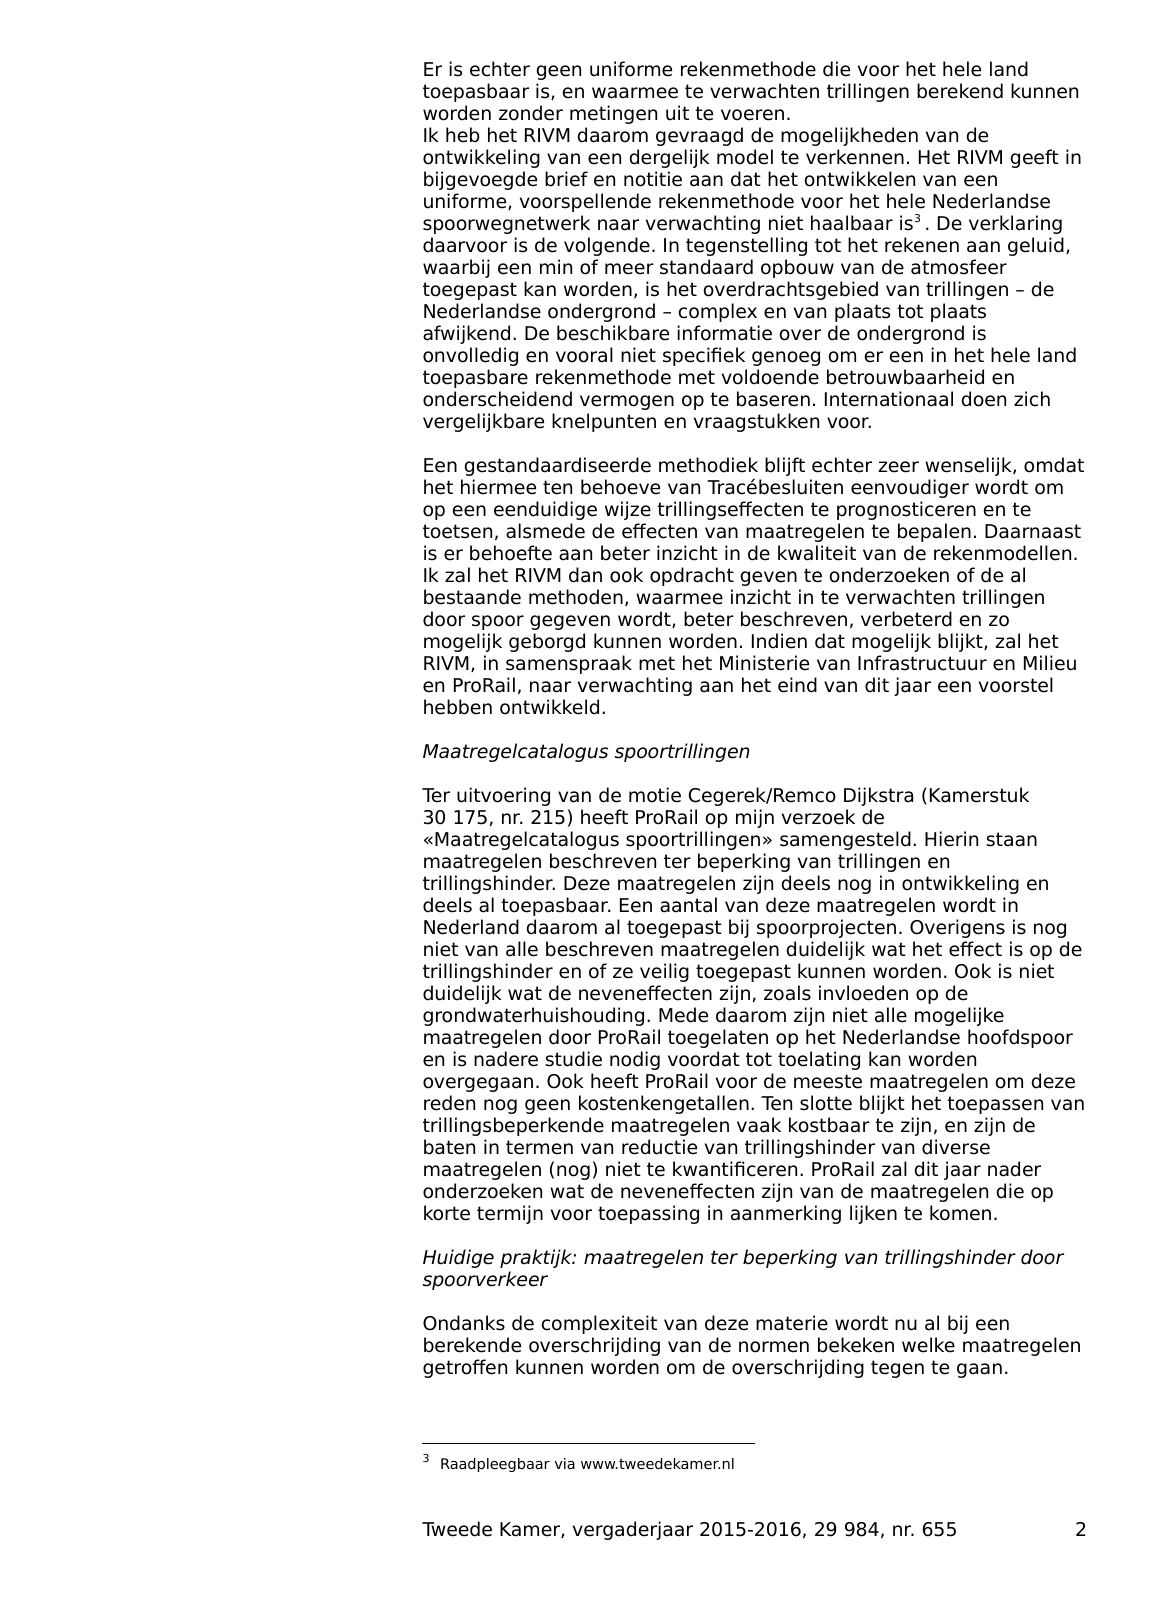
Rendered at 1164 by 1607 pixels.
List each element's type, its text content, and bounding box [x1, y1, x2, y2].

text Een gestandaardiseerde methodiek blijft echter zeer wenselijk, omdat het hiermee ten behoeve van Tracébesluiten eenvoudiger wordt om op een eenduidige wijze trillingseffecten te prognosticeren en te toetsen, alsmede de effecten van maatregelen te bepalen. Daarnaast is er behoefte aan beter inzicht in de kwaliteit van de rekenmodellen. [422, 455, 1087, 565]
text Ter uitvoering van de motie Cegerek/Remco Dijkstra (Kamerstuk 30 175, nr. 215) heeft ProRail op mijn verzoek de «Maatregelcatalogus spoortrillingen» samengesteld. Hierin staan maatregelen beschreven ter beperking van trillingen en trillingshinder. Deze maatregelen zijn deels nog in ontwikkeling en deels al toepasbaar. Een aantal van deze maatregelen wordt in Nederland daarom al toegepast bij spoorprojecten. Overigens is nog niet van alle beschreven maatregelen duidelijk wat het effect is op de trillingshinder en of ze veilig toegepast kunnen worden. Ook is niet duidelijk wat de neveneffecten zijn, zoals invloeden op de grondwaterhuishouding. Mede daarom zijn niet alle mogelijke maatregelen door ProRail toegelaten op het Nederlandse hoofdspoor en is nadere studie nodig voordat tot toelating kan worden overgegaan. Ook heeft ProRail voor de meeste maatregelen om deze reden nog geen kostenkengetallen. Ten slotte blijkt het toepassen van trillingsbeperkende maatregelen vaak kostbaar te zijn, en zijn de baten in termen van reductie van trillingshinder van diverse maatregelen (nog) niet te kwantificeren. ProRail zal dit jaar nader onderzoeken wat de neveneffecten zijn van de maatregelen die op korte termijn voor toepassing in aanmerking lijken te komen. [422, 785, 1087, 1224]
text Er is echter geen uniforme rekenmethode die voor het hele land toepasbaar is, en waarmee te verwachten trillingen berekend kunnen worden zonder metingen uit te voeren. [422, 59, 1087, 125]
text Ik zal het RIVM dan ook opdracht geven te onderzoeken of de al bestaande methoden, waarmee inzicht in te verwachten trillingen door spoor gegeven wordt, beter beschreven, verbeterd en zo mogelijk geborgd kunnen worden. Indien dat mogelijk blijkt, zal het RIVM, in samenspraak met het Ministerie van Infrastructuur en Milieu en ProRail, naar verwachting aan het eind van dit jaar een voorstel hebben ontwikkeld. [422, 565, 1087, 719]
text Ondanks de complexiteit van deze materie wordt nu al bij een berekende overschrijding van de normen bekeken welke maatregelen getroffen kunnen worden om de overschrijding tegen te gaan. [422, 1313, 1087, 1379]
text Raadpleegbaar via www.tweedekamer.nl [422, 1452, 1087, 1474]
text Ik heb het RIVM daarom gevraagd de mogelijkheden van de ontwikkeling van een dergelijk model te verkennen. Het RIVM geeft in bijgevoegde brief en notitie aan dat het ontwikkelen van een uniforme, voorspellende rekenmethode voor het hele Nederlandse spoorwegnetwerk naar verwachting niet haalbaar is. De verklaring daarvoor is de volgende. In tegenstelling tot het rekenen aan geluid, waarbij een min of meer standaard opbouw van de atmosfeer toegepast kan worden, is het overdrachtsgebied van trillingen – de Nederlandse ondergrond – complex en van plaats tot plaats afwijkend. De beschikbare informatie over de ondergrond is onvolledig en vooral niet specifiek genoeg om er een in het hele land toepasbare rekenmethode met voldoende betrouwbaarheid en onderscheidend vermogen op te baseren. Internationaal doen zich vergelijkbare knelpunten en vraagstukken voor. [422, 125, 1087, 433]
subtitle Maatregelcatalogus spoortrillingen [422, 741, 1087, 763]
subtitle Huidige praktijk: maatregelen ter beperking van trillingshinder door spoorverkeer [422, 1247, 1087, 1291]
